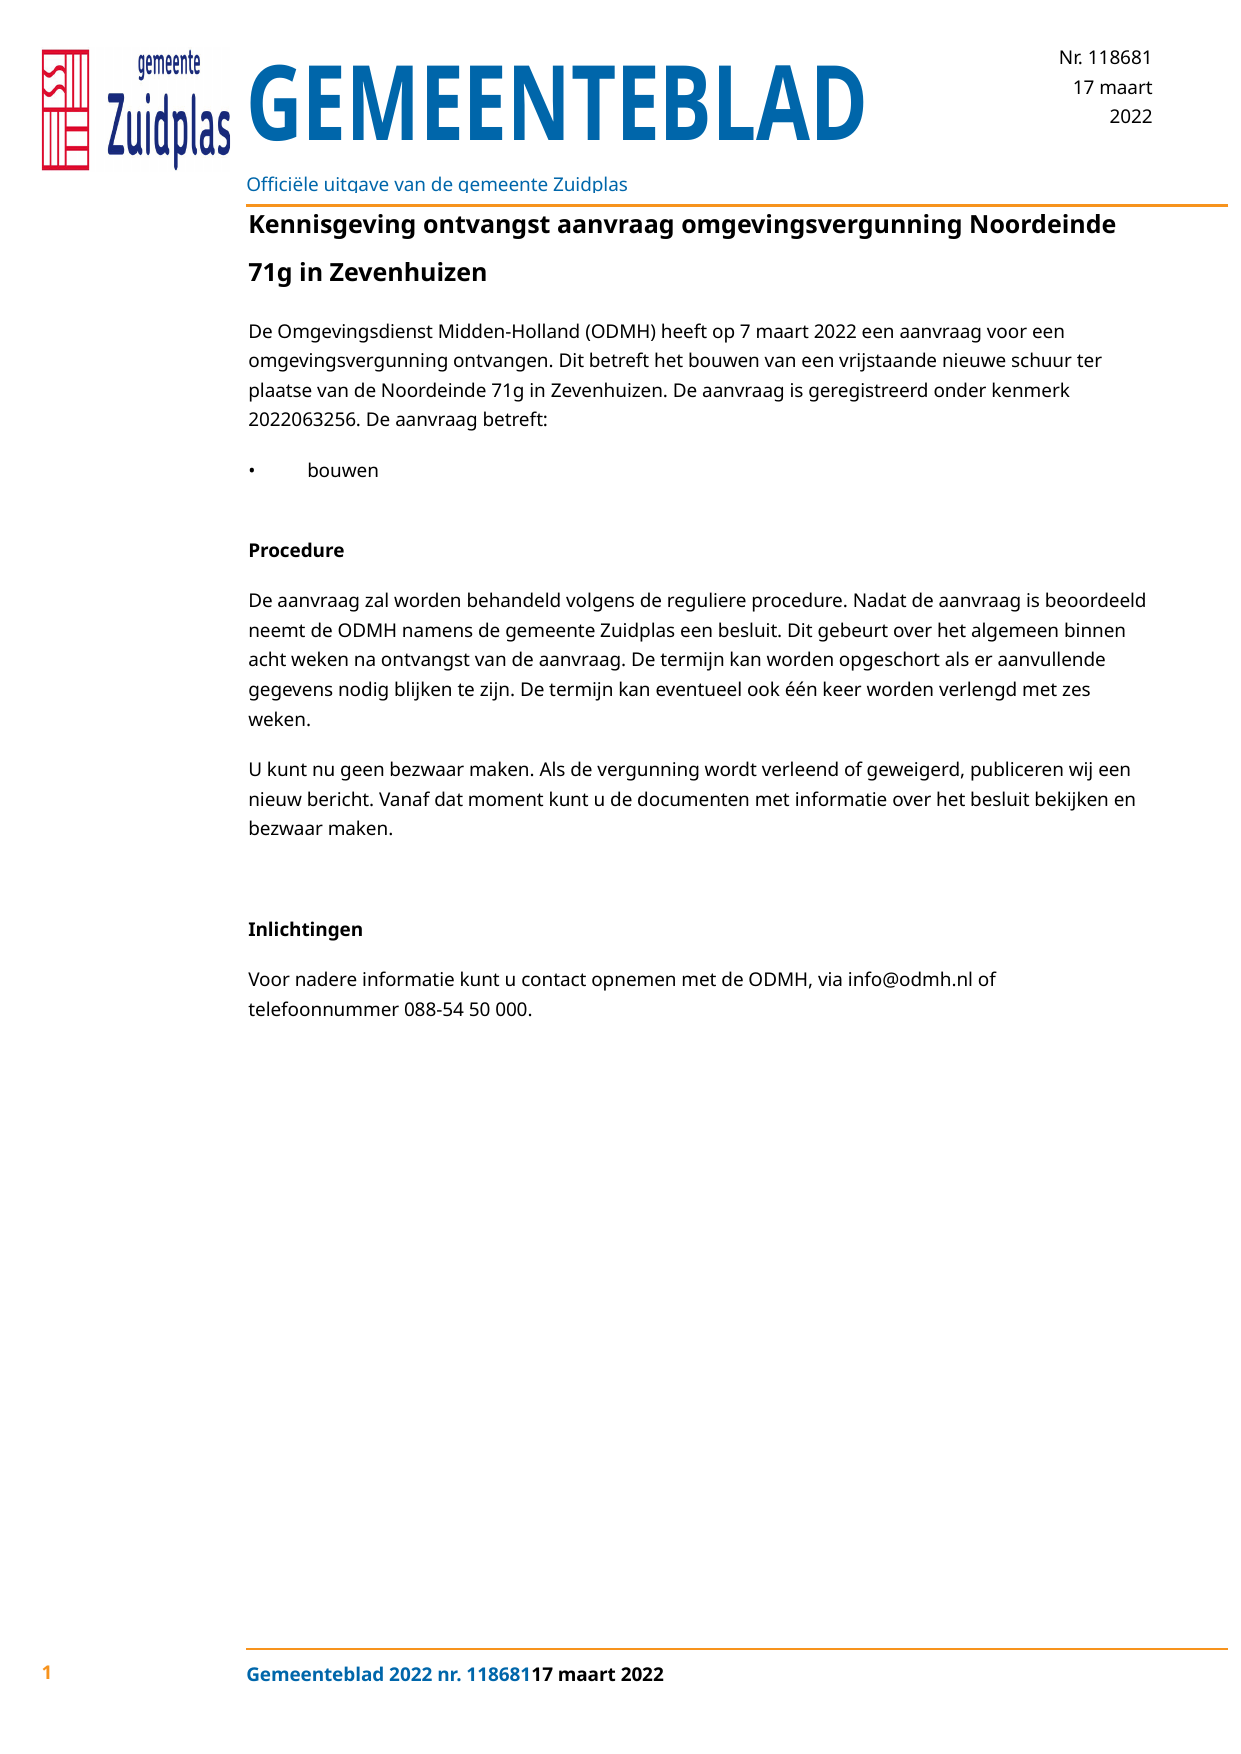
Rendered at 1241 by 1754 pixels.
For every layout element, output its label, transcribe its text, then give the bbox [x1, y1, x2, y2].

text Procedure [248, 537, 1152, 563]
list bouwen [248, 457, 1152, 483]
text De aanvraag zal worden behandeld volgens de reguliere procedure. Nadat de aanvraag is beoordeeld neemt de ODMH namens de gemeente Zuidplas een besluit. Dit gebeurt over het algemeen binnen acht weken na ontvangst van de aanvraag. De termijn kan worden opgeschort als er aanvullende gegevens nodig blijken te zijn. De termijn kan eventueel ook één keer worden verlengd met zes weken. [248, 587, 1152, 732]
text Inlichtingen [248, 916, 1152, 942]
text U kunt nu geen bezwaar maken. Als de vergunning wordt verleend of geweigerd, publiceren wij een nieuw bericht. Vanaf dat moment kunt u de documenten met informatie over het besluit bekijken en bezwaar maken. [248, 756, 1152, 841]
text De Omgevingsdienst Midden-Holland (ODMH) heeft op 7 maart 2022 een aanvraag voor een omgevingsvergunning ontvangen. Dit betreft het bouwen van een vrijstaande nieuwe schuur ter plaatse van de Noordeinde 71g in Zevenhuizen. De aanvraag is geregistreerd onder kenmerk 2022063256. De aanvraag betreft: [248, 318, 1152, 432]
text Voor nadere informatie kunt u contact opnemen met de ODMH, via info@odmh.nl of telefoonnummer 088-54 50 000. [248, 967, 1152, 1022]
text Kennisgeving ontvangst aanvraag omgevingsvergunning Noordeinde 71g in Zevenhuizen [248, 207, 1152, 288]
picture [41, 47, 231, 172]
